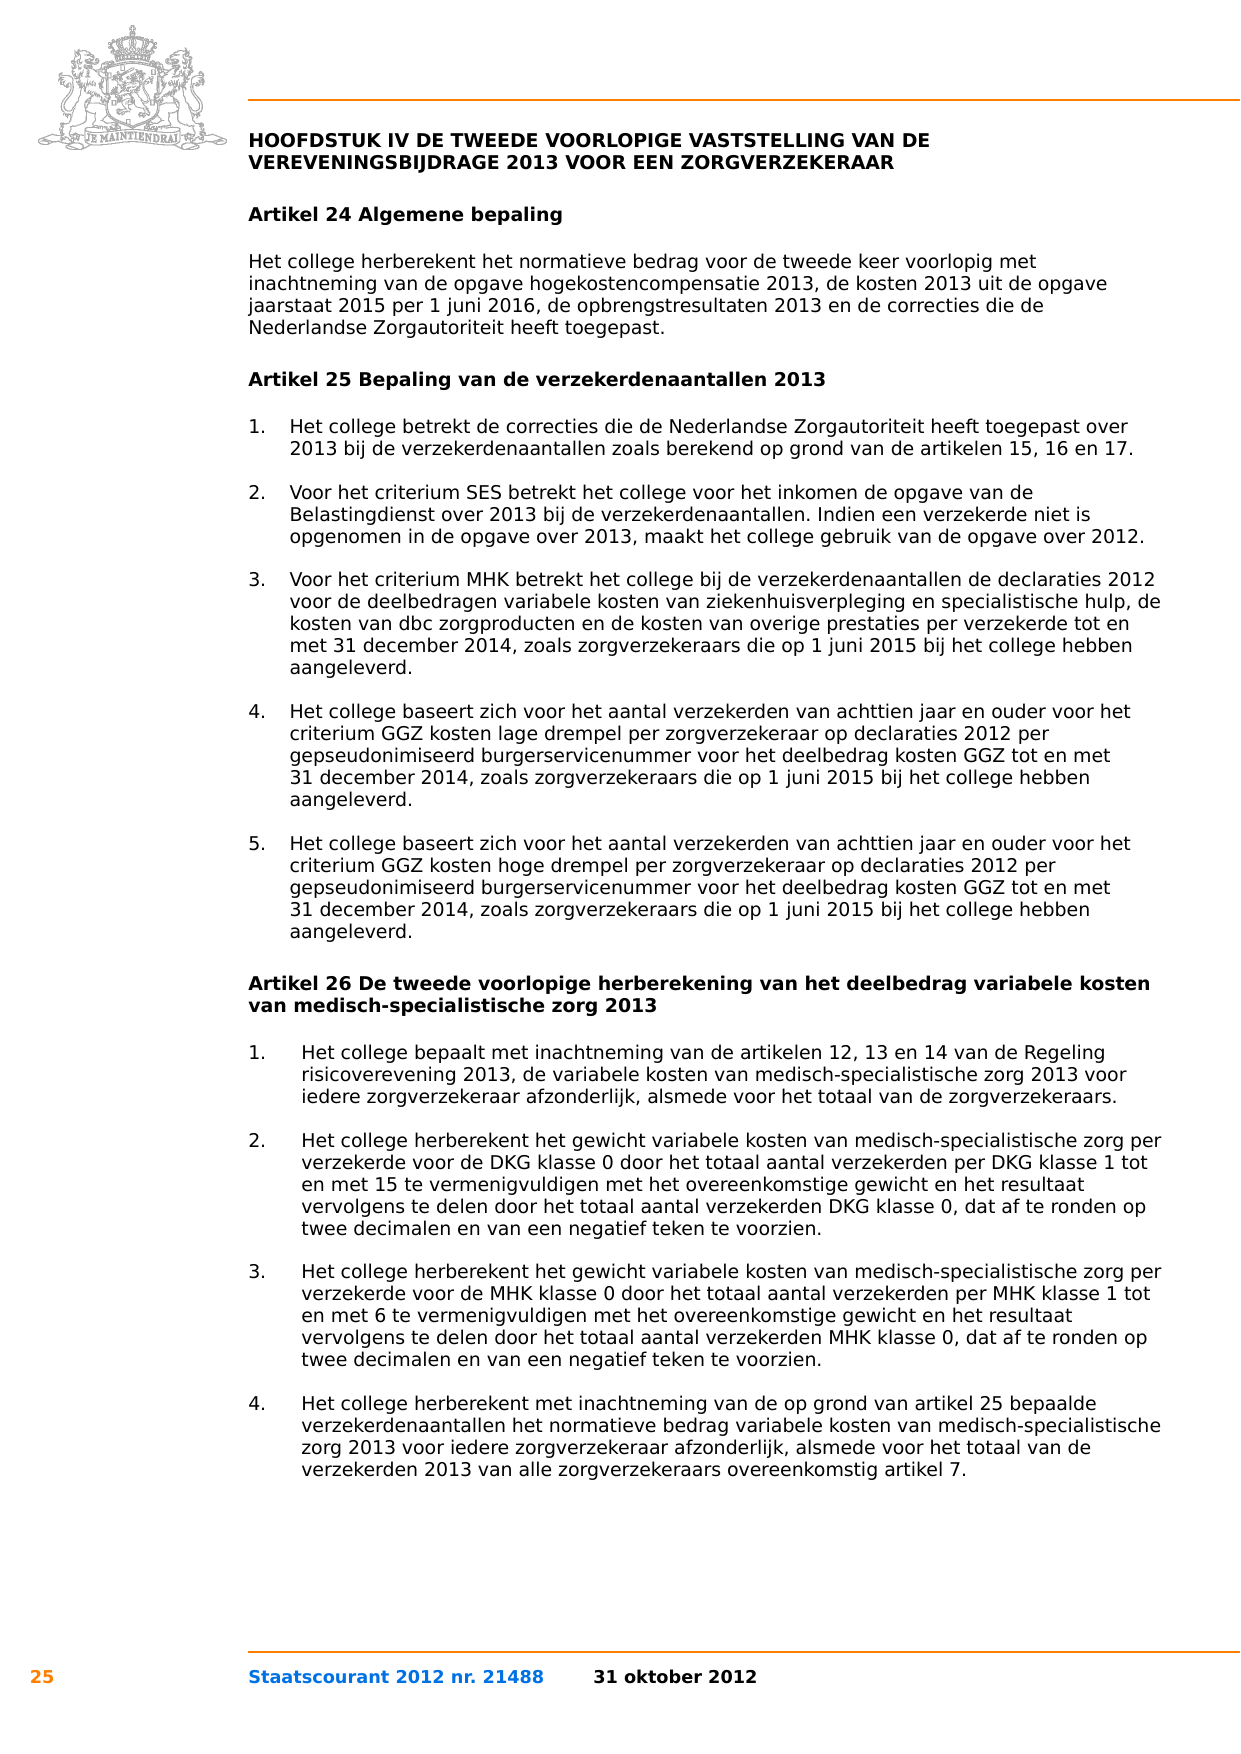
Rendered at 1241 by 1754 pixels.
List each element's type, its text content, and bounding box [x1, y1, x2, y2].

text 2. Het college herberekent het gewicht variabele kosten van medisch-specialistische zorg per verzekerde voor de DKG klasse 0 door het totaal aantal verzekerden per DKG klasse 1 tot en met 15 te vermenigvuldigen met het overeenkomstige gewicht en het resultaat vervolgens te delen door het totaal aantal verzekerden DKG klasse 0, dat af te ronden op twee decimalen en van een negatief teken te voorzien. [248, 1129, 1163, 1239]
text 1. Het college bepaalt met inachtneming van de artikelen 12, 13 en 14 van de Regeling risicoverevening 2013, de variabele kosten van medisch-specialistische zorg 2013 voor iedere zorgverzekeraar afzonderlijk, alsmede voor het totaal van de zorgverzekeraars. [248, 1042, 1163, 1108]
text 1. Het college betrekt de correcties die de Nederlandse Zorgautoriteit heeft toegepast over 2013 bij de verzekerdenaantallen zoals berekend op grond van de artikelen 15, 16 en 17. [248, 416, 1163, 460]
picture [38, 25, 227, 150]
text 3. Voor het criterium MHK betrekt het college bij de verzekerdenaantallen de declaraties 2012 voor de deelbedragen variabele kosten van ziekenhuisverpleging en specialistische hulp, de kosten van dbc zorgproducten en de kosten van overige prestaties per verzekerde tot en met 31 december 2014, zoals zorgverzekeraars die op 1 juni 2015 bij het college hebben aangeleverd. [248, 569, 1163, 679]
subtitle Artikel 25 Bepaling van de verzekerdenaantallen 2013 [248, 369, 1163, 391]
subtitle HOOFDSTUK IV DE TWEEDE VOORLOPIGE VASTSTELLING VAN DE VEREVENINGSBIJDRAGE 2013 VOOR EEN ZORGVERZEKERAAR [248, 130, 1163, 174]
text 4. Het college baseert zich voor het aantal verzekerden van achttien jaar en ouder voor het criterium GGZ kosten lage drempel per zorgverzekeraar op declaraties 2012 per gepseudonimiseerd burgerservicenummer voor het deelbedrag kosten GGZ tot en met 31 december 2014, zoals zorgverzekeraars die op 1 juni 2015 bij het college hebben aangeleverd. [248, 701, 1163, 811]
text 5. Het college baseert zich voor het aantal verzekerden van achttien jaar en ouder voor het criterium GGZ kosten hoge drempel per zorgverzekeraar op declaraties 2012 per gepseudonimiseerd burgerservicenummer voor het deelbedrag kosten GGZ tot en met 31 december 2014, zoals zorgverzekeraars die op 1 juni 2015 bij het college hebben aangeleverd. [248, 833, 1163, 943]
subtitle Artikel 26 De tweede voorlopige herberekening van het deelbedrag variabele kosten van medisch-specialistische zorg 2013 [248, 973, 1163, 1017]
text 3. Het college herberekent het gewicht variabele kosten van medisch-specialistische zorg per verzekerde voor de MHK klasse 0 door het totaal aantal verzekerden per MHK klasse 1 tot en met 6 te vermenigvuldigen met het overeenkomstige gewicht en het resultaat vervolgens te delen door het totaal aantal verzekerden MHK klasse 0, dat af te ronden op twee decimalen en van een negatief teken te voorzien. [248, 1261, 1163, 1371]
text 4. Het college herberekent met inachtneming van de op grond van artikel 25 bepaalde verzekerdenaantallen het normatieve bedrag variabele kosten van medisch-specialistische zorg 2013 voor iedere zorgverzekeraar afzonderlijk, alsmede voor het totaal van de verzekerden 2013 van alle zorgverzekeraars overeenkomstig artikel 7. [248, 1393, 1163, 1481]
text Het college herberekent het normatieve bedrag voor de tweede keer voorlopig met inachtneming van de opgave hogekostencompensatie 2013, de kosten 2013 uit de opgave jaarstaat 2015 per 1 juni 2016, de opbrengstresultaten 2013 en de correcties die de Nederlandse Zorgautoriteit heeft toegepast. [248, 251, 1163, 339]
text 2. Voor het criterium SES betrekt het college voor het inkomen de opgave van de Belastingdienst over 2013 bij de verzekerdenaantallen. Indien een verzekerde niet is opgenomen in de opgave over 2013, maakt het college gebruik van de opgave over 2012. [248, 482, 1163, 547]
subtitle Artikel 24 Algemene bepaling [248, 204, 1163, 226]
